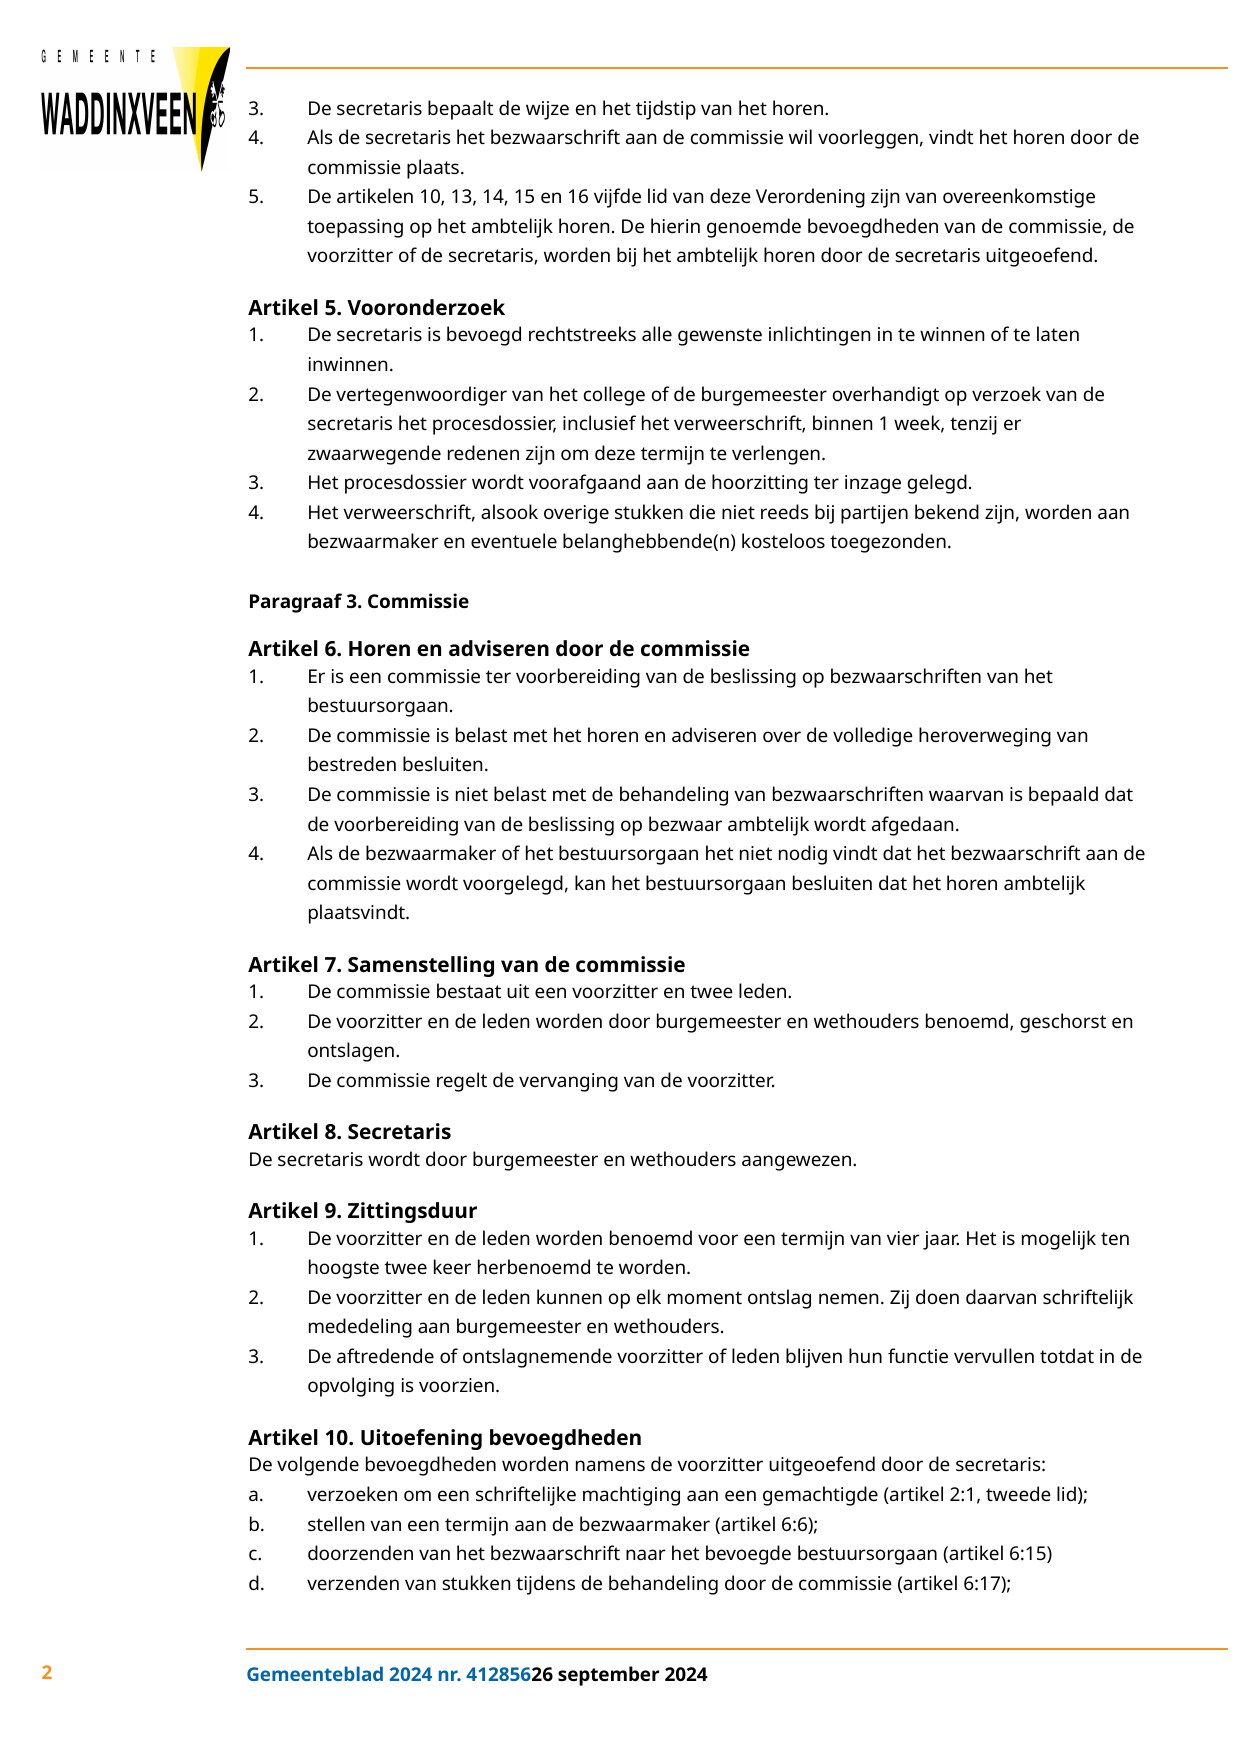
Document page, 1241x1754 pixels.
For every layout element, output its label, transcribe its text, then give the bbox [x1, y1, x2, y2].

list De commissie is belast met het horen en adviseren over de volledige heroverweging van bestreden besluiten. [248, 722, 1152, 777]
list Er is een commissie ter voorbereiding van de beslissing op bezwaarschriften van het bestuursorgaan. [248, 663, 1152, 718]
picture [41, 47, 231, 172]
list De voorzitter en de leden worden benoemd voor een termijn van vier jaar. Het is mogelijk ten hoogste twee keer herbenoemd te worden. [248, 1225, 1152, 1280]
list Het verweerschrift, alsook overige stukken die niet reeds bij partijen bekend zijn, worden aan bezwaarmaker en eventuele belanghebbende(n) kosteloos toegezonden. [248, 499, 1152, 554]
list doorzenden van het bezwaarschrift naar het bevoegde bestuursorgaan (artikel 6:15) [248, 1540, 1152, 1566]
list De voorzitter en de leden kunnen op elk moment ontslag nemen. Zij doen daarvan schriftelijk mededeling aan burgemeester en wethouders. [248, 1284, 1152, 1339]
list De commissie regelt de vervanging van de voorzitter. [248, 1067, 1152, 1093]
list De artikelen 10, 13, 14, 15 en 16 vijfde lid van deze Verordening zijn van overeenkomstige toepassing op het ambtelijk horen. De hierin genoemde bevoegdheden van de commissie, de voorzitter of de secretaris, worden bij het ambtelijk horen door de secretaris uitgeoefend. [248, 183, 1152, 268]
list verzenden van stukken tijdens de behandeling door de commissie (artikel 6:17); [248, 1570, 1152, 1596]
list Het procesdossier wordt voorafgaand aan de hoorzitting ter inzage gelegd. [248, 469, 1152, 495]
list De commissie is niet belast met de behandeling van bezwaarschriften waarvan is bepaald dat de voorbereiding van de beslissing op bezwaar ambtelijk wordt afgedaan. [248, 781, 1152, 836]
list verzoeken om een schriftelijke machtiging aan een gemachtigde (artikel 2:1, tweede lid); [248, 1481, 1152, 1507]
list De commissie bestaat uit een voorzitter en twee leden. [248, 978, 1152, 1004]
text Artikel 9. Zittingsduur [248, 1196, 1152, 1225]
list Als de secretaris het bezwaarschrift aan de commissie wil voorleggen, vindt het horen door de commissie plaats. [248, 124, 1152, 180]
list De secretaris is bevoegd rechtstreeks alle gewenste inlichtingen in te winnen of te laten inwinnen. [248, 322, 1152, 377]
list De voorzitter en de leden worden door burgemeester en wethouders benoemd, geschorst en ontslagen. [248, 1008, 1152, 1063]
list De vertegenwoordiger van het college of de burgemeester overhandigt op verzoek van de secretaris het procesdossier, inclusief het verweerschrift, binnen 1 week, tenzij er zwaarwegende redenen zijn om deze termijn te verlengen. [248, 381, 1152, 466]
text Paragraaf 3. Commissie [248, 588, 1152, 613]
text De secretaris wordt door burgemeester en wethouders aangewezen. [248, 1146, 1152, 1172]
text Artikel 6. Horen en adviseren door de commissie [248, 634, 1152, 663]
text De volgende bevoegdheden worden namens de voorzitter uitgeoefend door de secretaris: [248, 1452, 1152, 1477]
text Artikel 10. Uitoefening bevoegdheden [248, 1423, 1152, 1452]
list stellen van een termijn aan de bezwaarmaker (artikel 6:6); [248, 1511, 1152, 1536]
text Artikel 7. Samenstelling van de commissie [248, 950, 1152, 978]
text Artikel 8. Secretaris [248, 1117, 1152, 1146]
text Artikel 5. Vooronderzoek [248, 293, 1152, 322]
list Als de bezwaarmaker of het bestuursorgaan het niet nodig vindt dat het bezwaarschrift aan de commissie wordt voorgelegd, kan het bestuursorgaan besluiten dat het horen ambtelijk plaatsvindt. [248, 840, 1152, 925]
list De aftredende of ontslagnemende voorzitter of leden blijven hun functie vervullen totdat in de opvolging is voorzien. [248, 1343, 1152, 1398]
list De secretaris bepaalt de wijze en het tijdstip van het horen. [248, 95, 1152, 121]
